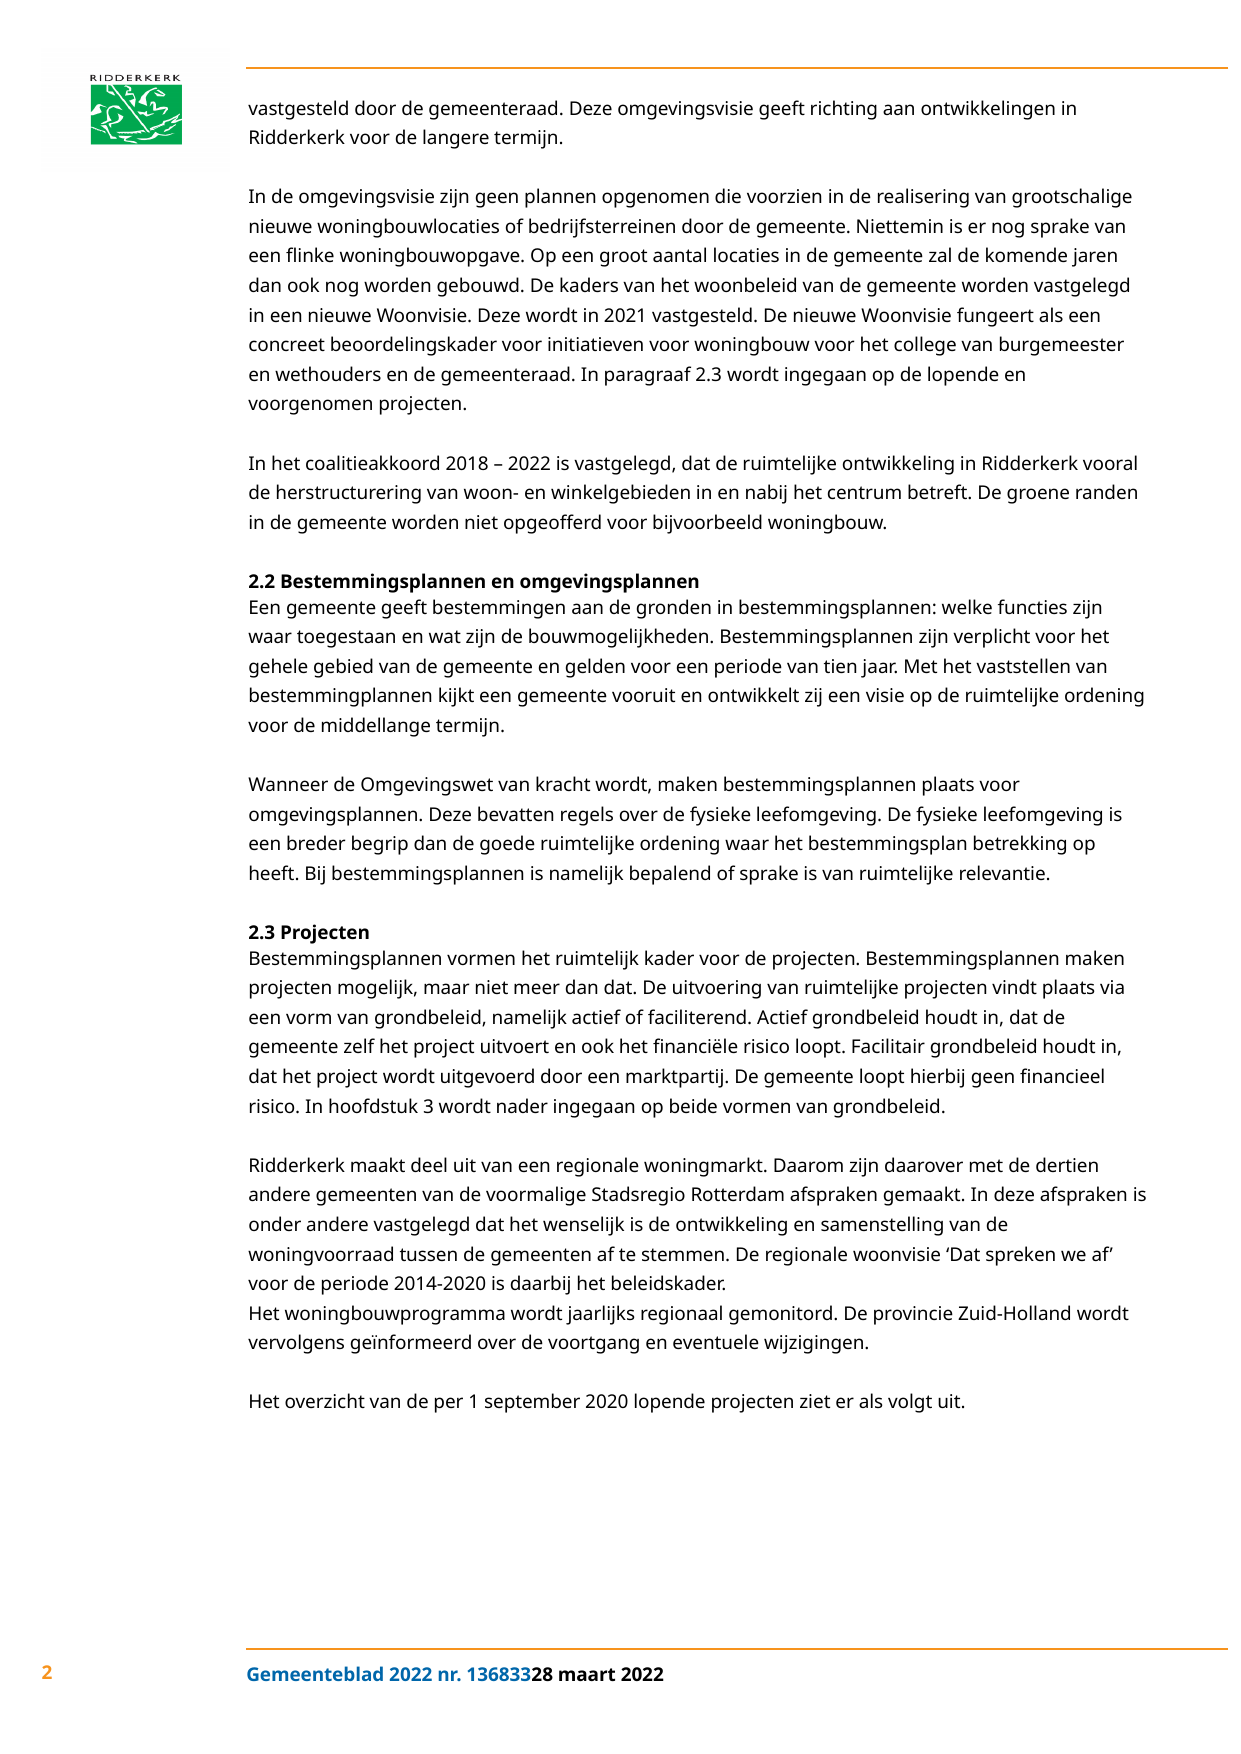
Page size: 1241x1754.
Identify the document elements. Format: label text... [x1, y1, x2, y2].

text Het overzicht van de per 1 september 2020 lopende projecten ziet er als volgt uit. [248, 1389, 1152, 1414]
text Ridderkerk maakt deel uit van een regionale woningmarkt. Daarom zijn daarover met de dertien andere gemeenten van de voormalige Stadsregio Rotterdam afspraken gemaakt. In deze afspraken is onder andere vastgelegd dat het wenselijk is de ontwikkeling en samenstelling van de woningvoorraad tussen de gemeenten af te stemmen. De regionale woonvisie ‘Dat spreken we af’ voor de periode 2014-2020 is daarbij het beleidskader. [248, 1152, 1152, 1296]
text vastgesteld door de gemeenteraad. Deze omgevingsvisie geeft richting aan ontwikkelingen in Ridderkerk voor de langere termijn. [248, 95, 1152, 150]
text 2.2 Bestemmingsplannen en omgevingsplannen [248, 568, 1152, 594]
text In het coalitieakkoord 2018 – 2022 is vastgelegd, dat de ruimtelijke ontwikkeling in Ridderkerk vooral de herstructurering van woon- en winkelgebieden in en nabij het centrum betreft. De groene randen in de gemeente worden niet opgeofferd voor bijvoorbeeld woningbouw. [248, 450, 1152, 535]
picture [41, 47, 231, 172]
text Een gemeente geeft bestemmingen aan de gronden in bestemmingsplannen: welke functies zijn waar toegestaan en wat zijn de bouwmogelijkheden. Bestemmingsplannen zijn verplicht voor het gehele gebied van de gemeente en gelden voor een periode van tien jaar. Met het vaststellen van bestemmingplannen kijkt een gemeente vooruit en ontwikkelt zij een visie op de ruimtelijke ordening voor de middellange termijn. [248, 594, 1152, 738]
text Bestemmingsplannen vormen het ruimtelijk kader voor de projecten. Bestemmingsplannen maken projecten mogelijk, maar niet meer dan dat. De uitvoering van ruimtelijke projecten vindt plaats via een vorm van grondbeleid, namelijk actief of faciliterend. Actief grondbeleid houdt in, dat de gemeente zelf het project uitvoert en ook het financiële risico loopt. Facilitair grondbeleid houdt in, dat het project wordt uitgevoerd door een marktpartij. De gemeente loopt hierbij geen financieel risico. In hoofdstuk 3 wordt nader ingegaan op beide vormen van grondbeleid. [248, 945, 1152, 1119]
text Wanneer de Omgevingswet van kracht wordt, maken bestemmingsplannen plaats voor omgevingsplannen. Deze bevatten regels over de fysieke leefomgeving. De fysieke leefomgeving is een breder begrip dan de goede ruimtelijke ordening waar het bestemmingsplan betrekking op heeft. Bij bestemmingsplannen is namelijk bepalend of sprake is van ruimtelijke relevantie. [248, 771, 1152, 886]
text In de omgevingsvisie zijn geen plannen opgenomen die voorzien in de realisering van grootschalige nieuwe woningbouwlocaties of bedrijfsterreinen door de gemeente. Niettemin is er nog sprake van een flinke woningbouwopgave. Op een groot aantal locaties in de gemeente zal de komende jaren dan ook nog worden gebouwd. De kaders van het woonbeleid van de gemeente worden vastgelegd in een nieuwe Woonvisie. Deze wordt in 2021 vastgesteld. De nieuwe Woonvisie fungeert als een concreet beoordelingskader voor initiatieven voor woningbouw voor het college van burgemeester en wethouders en de gemeenteraad. In paragraaf 2.3 wordt ingegaan op de lopende en voorgenomen projecten. [248, 183, 1152, 416]
text Het woningbouwprogramma wordt jaarlijks regionaal gemonitord. De provincie Zuid-Holland wordt vervolgens geïnformeerd over de voortgang en eventuele wijzigingen. [248, 1300, 1152, 1355]
text 2.3 Projecten [248, 919, 1152, 945]
